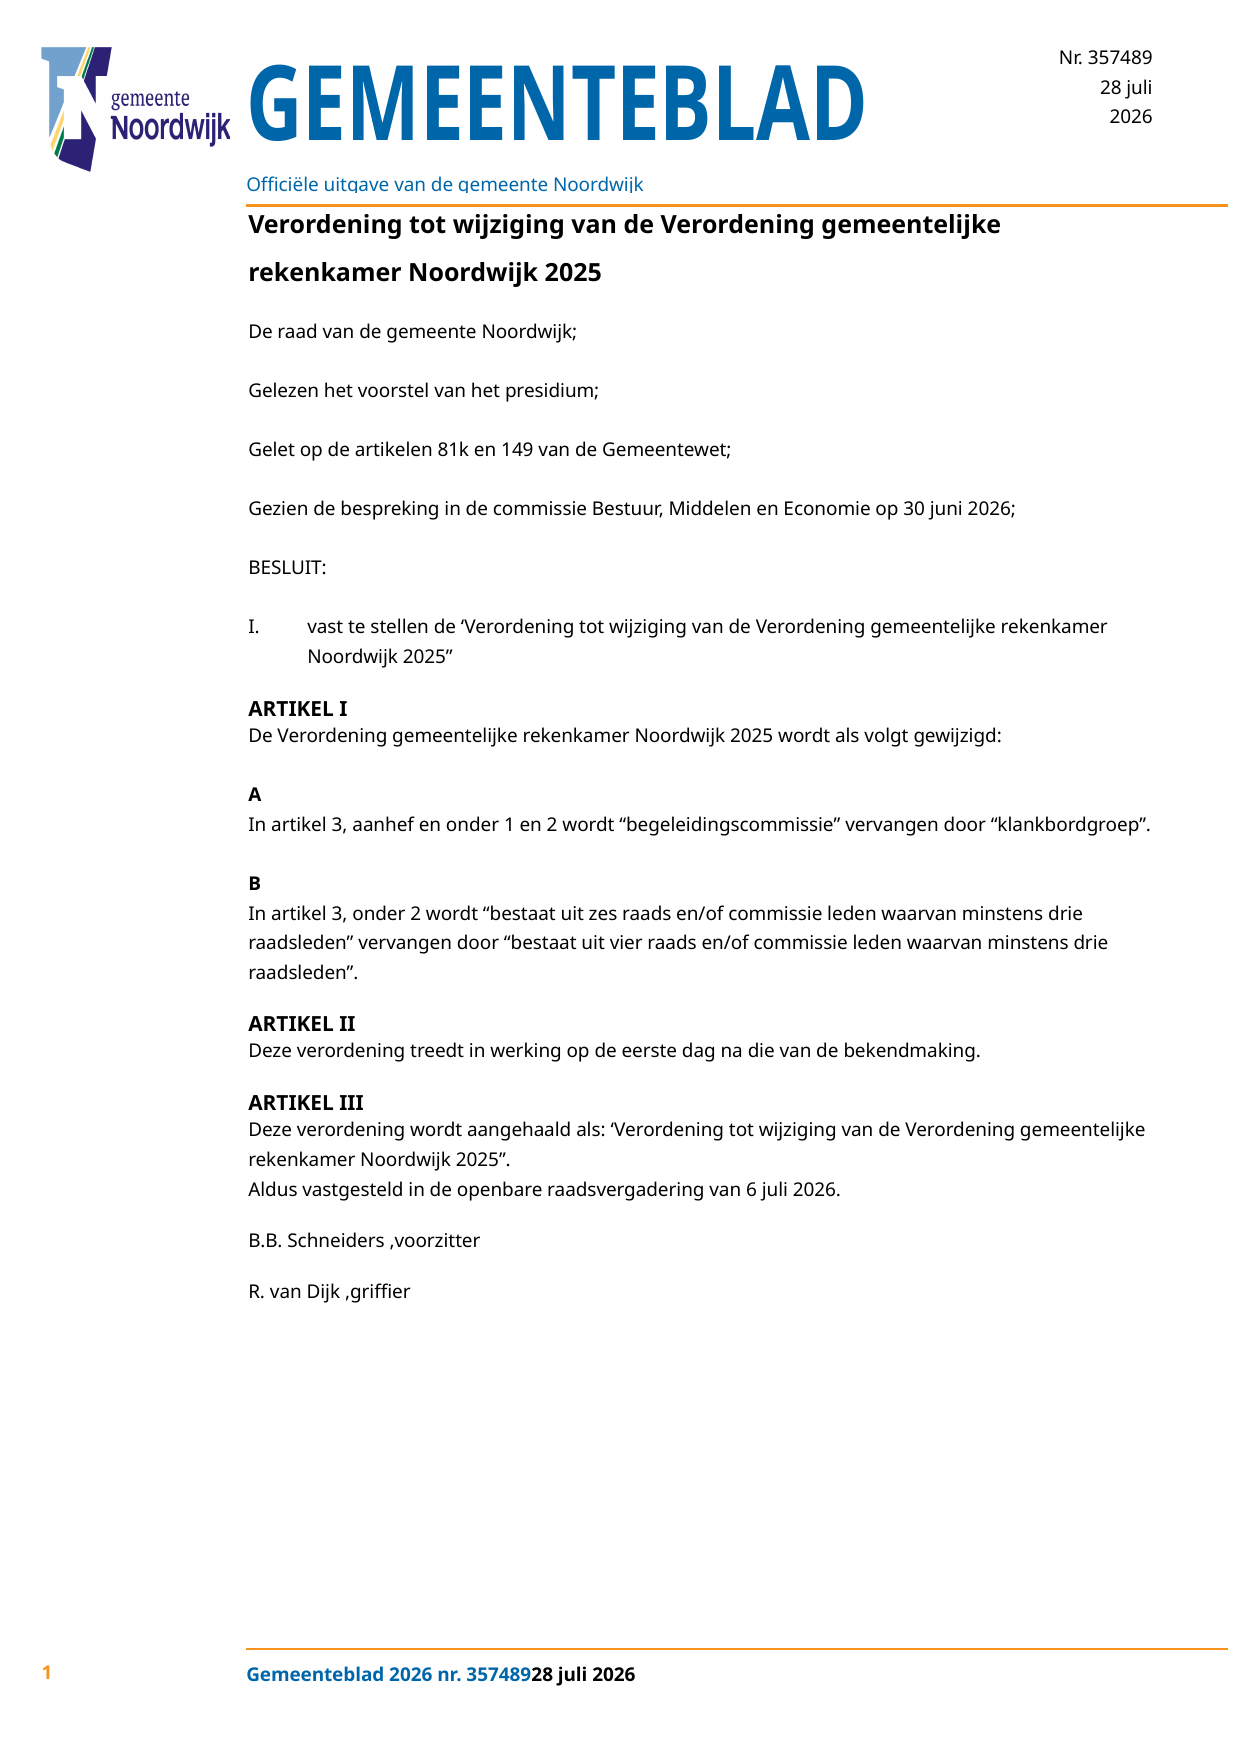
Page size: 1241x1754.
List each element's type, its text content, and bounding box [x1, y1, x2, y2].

text De raad van de gemeente Noordwijk; [248, 318, 1152, 344]
text Gelezen het voorstel van het presidium; [248, 377, 1152, 403]
text A [248, 781, 1152, 807]
picture [41, 47, 231, 172]
text ARTIKEL III [248, 1088, 1152, 1117]
text Gezien de bespreking in de commissie Bestuur, Middelen en Economie op 30 juni 2026; [248, 495, 1152, 521]
list vast te stellen de ‘Verordening tot wijziging van de Verordening gemeentelijke rekenkamer Noordwijk 2025” [248, 614, 1152, 669]
text ARTIKEL II [248, 1009, 1152, 1038]
text Deze verordening treedt in werking op de eerste dag na die van de bekendmaking. [248, 1038, 1152, 1063]
text In artikel 3, aanhef en onder 1 en 2 wordt “begeleidingscommissie” vervangen door “klankbordgroep”. [248, 811, 1152, 837]
text BESLUIT: [248, 554, 1152, 580]
text B.B. Schneiders ,voorzitter [248, 1227, 1152, 1253]
text B [248, 870, 1152, 896]
text De Verordening gemeentelijke rekenkamer Noordwijk 2025 wordt als volgt gewijzigd: [248, 722, 1152, 748]
text Deze verordening wordt aangehaald als: ‘Verordening tot wijziging van de Verordening gemeentelijke rekenkamer Noordwijk 2025”. [248, 1117, 1152, 1172]
text ARTIKEL I [248, 694, 1152, 722]
text R. van Dijk ,griffier [248, 1279, 1152, 1304]
text Gelet op de artikelen 81k en 149 van de Gemeentewet; [248, 436, 1152, 462]
text Verordening tot wijziging van de Verordening gemeentelijke rekenkamer Noordwijk 2025 [248, 207, 1152, 288]
text Aldus vastgesteld in de openbare raadsvergadering van 6 juli 2026. [248, 1176, 1152, 1201]
text In artikel 3, onder 2 wordt “bestaat uit zes raads en/of commissie leden waarvan minstens drie raadsleden” vervangen door “bestaat uit vier raads en/of commissie leden waarvan minstens drie raadsleden”. [248, 900, 1152, 984]
